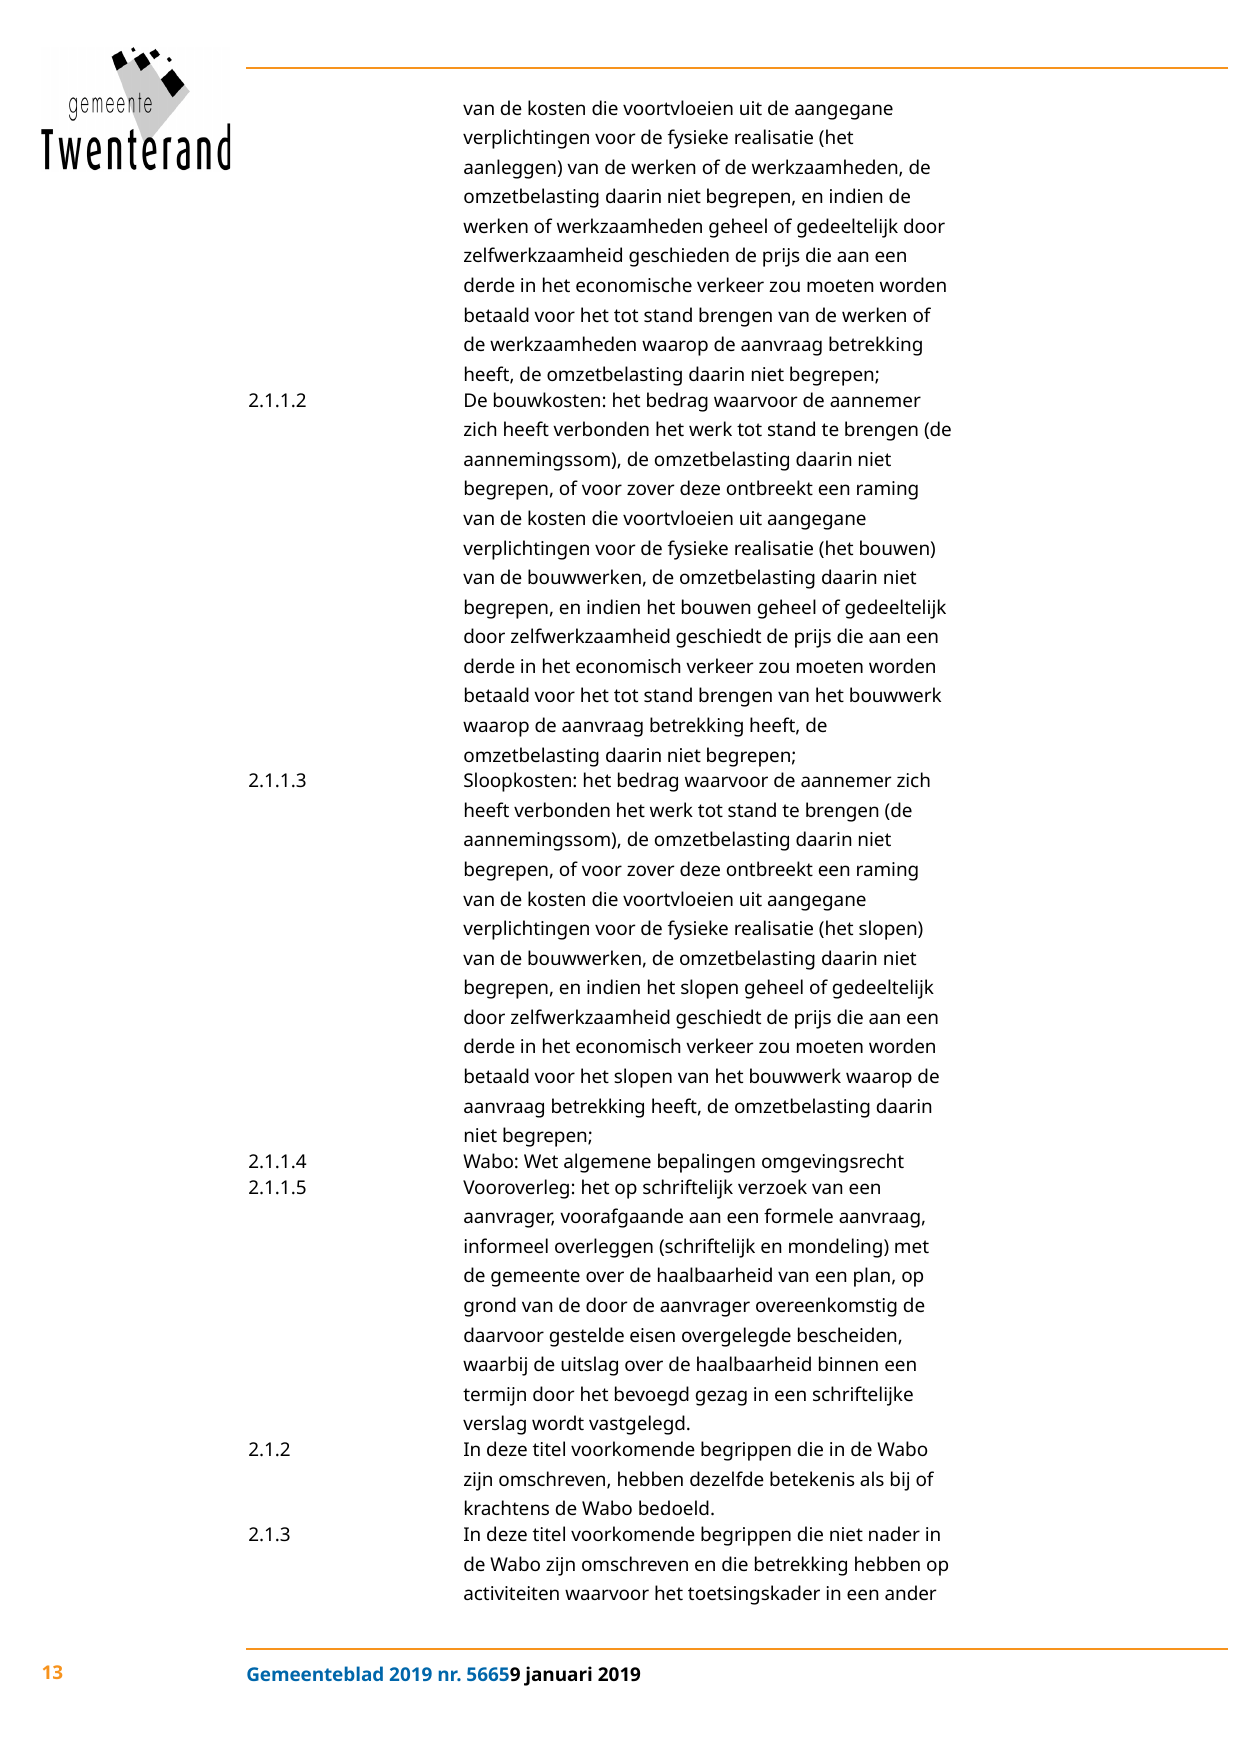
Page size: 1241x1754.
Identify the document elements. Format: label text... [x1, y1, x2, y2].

table_cell 2.1.3 [248, 1521, 463, 1606]
table_cell Vooroverleg: het op schriftelijk verzoek van een aanvrager, voorafgaande aan een formele aanvraag, informeel overleggen (schriftelijk en mondeling) met de gemeente over de haalbaarheid van een plan, op grond van de door de aanvrager overeenkomstig de daarvoor gestelde eisen overgelegde bescheiden, waarbij de uitslag over de haalbaarheid binnen een termijn door het bevoegd gezag in een schriftelijke verslag wordt vastgelegd. [463, 1174, 954, 1436]
table_cell De bouwkosten: het bedrag waarvoor de aannemer zich heeft verbonden het werk tot stand te brengen (de aannemingssom), de omzetbelasting daarin niet begrepen, of voor zover deze ontbreekt een raming van de kosten die voortvloeien uit aangegane verplichtingen voor de fysieke realisatie (het bouwen) van de bouwwerken, de omzetbelasting daarin niet begrepen, en indien het bouwen geheel of gedeeltelijk door zelfwerkzaamheid geschiedt de prijs die aan een derde in het economisch verkeer zou moeten worden betaald voor het tot stand brengen van het bouwwerk waarop de aanvraag betrekking heeft, de omzetbelasting daarin niet begrepen; [463, 387, 954, 767]
table_cell [954, 1148, 1152, 1174]
table_cell [954, 95, 1152, 387]
table_cell Wabo: Wet algemene bepalingen omgevingsrecht [463, 1148, 954, 1174]
table_cell [954, 768, 1152, 1148]
table_cell 2.1.1.3 [248, 768, 463, 1148]
table_cell In deze titel voorkomende begrippen die in de Wabo zijn omschreven, hebben dezelfde betekenis als bij of krachtens de Wabo bedoeld. [463, 1436, 954, 1521]
table_cell van de kosten die voortvloeien uit de aangegane verplichtingen voor de fysieke realisatie (het aanleggen) van de werken of de werkzaamheden, de omzetbelasting daarin niet begrepen, en indien de werken of werkzaamheden geheel of gedeeltelijk door zelfwerkzaamheid geschieden de prijs die aan een derde in het economische verkeer zou moeten worden betaald voor het tot stand brengen van de werken of de werkzaamheden waarop de aanvraag betrekking heeft, de omzetbelasting daarin niet begrepen; [463, 95, 954, 387]
table_cell [954, 387, 1152, 767]
table_cell [954, 1521, 1152, 1606]
table_cell [954, 1174, 1152, 1436]
table_cell [954, 1436, 1152, 1521]
table_cell 2.1.1.2 [248, 387, 463, 767]
table_cell [248, 95, 463, 387]
picture [41, 47, 231, 172]
table_cell 2.1.1.4 [248, 1148, 463, 1174]
table_cell 2.1.2 [248, 1436, 463, 1521]
table_cell In deze titel voorkomende begrippen die niet nader in de Wabo zijn omschreven en die betrekking hebben op activiteiten waarvoor het toetsingskader in een ander [463, 1521, 954, 1606]
table_cell Sloopkosten: het bedrag waarvoor de aannemer zich heeft verbonden het werk tot stand te brengen (de aannemingssom), de omzetbelasting daarin niet begrepen, of voor zover deze ontbreekt een raming van de kosten die voortvloeien uit aangegane verplichtingen voor de fysieke realisatie (het slopen) van de bouwwerken, de omzetbelasting daarin niet begrepen, en indien het slopen geheel of gedeeltelijk door zelfwerkzaamheid geschiedt de prijs die aan een derde in het economisch verkeer zou moeten worden betaald voor het slopen van het bouwwerk waarop de aanvraag betrekking heeft, de omzetbelasting daarin niet begrepen; [463, 768, 954, 1148]
table_cell 2.1.1.5 [248, 1174, 463, 1436]
